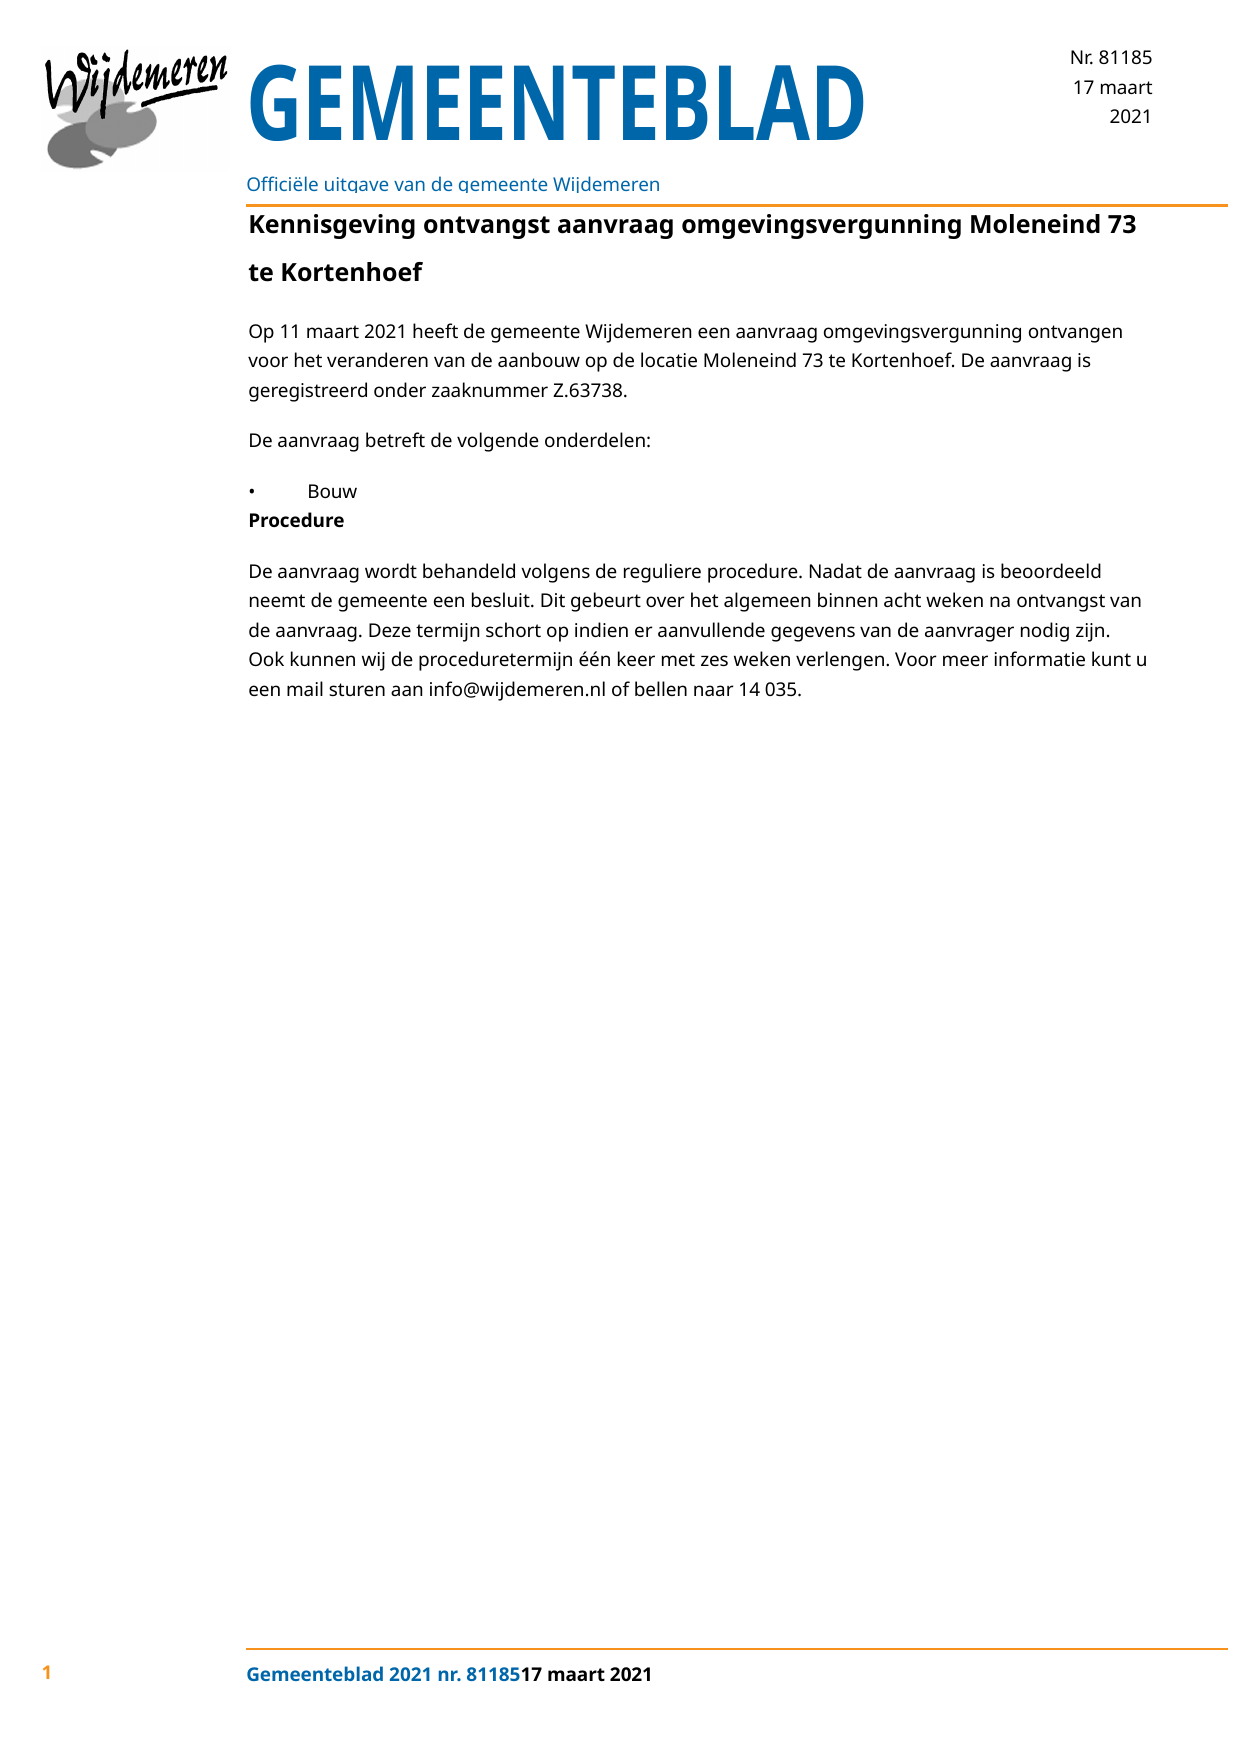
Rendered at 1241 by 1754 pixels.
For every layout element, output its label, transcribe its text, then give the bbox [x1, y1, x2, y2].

text Procedure [248, 507, 1152, 533]
picture [41, 47, 231, 172]
text De aanvraag wordt behandeld volgens de reguliere procedure. Nadat de aanvraag is beoordeeld neemt de gemeente een besluit. Dit gebeurt over het algemeen binnen acht weken na ontvangst van de aanvraag. Deze termijn schort op indien er aanvullende gegevens van de aanvrager nodig zijn. Ook kunnen wij de proceduretermijn één keer met zes weken verlengen. Voor meer informatie kunt u een mail sturen aan info@wijdemeren.nl of bellen naar 14 035. [248, 558, 1152, 702]
text De aanvraag betreft de volgende onderdelen: [248, 427, 1152, 453]
text Kennisgeving ontvangst aanvraag omgevingsvergunning Moleneind 73 te Kortenhoef [248, 207, 1152, 288]
list Bouw [248, 478, 1152, 504]
text Op 11 maart 2021 heeft de gemeente Wijdemeren een aanvraag omgevingsvergunning ontvangen voor het veranderen van de aanbouw op de locatie Moleneind 73 te Kortenhoef. De aanvraag is geregistreerd onder zaaknummer Z.63738. [248, 318, 1152, 403]
